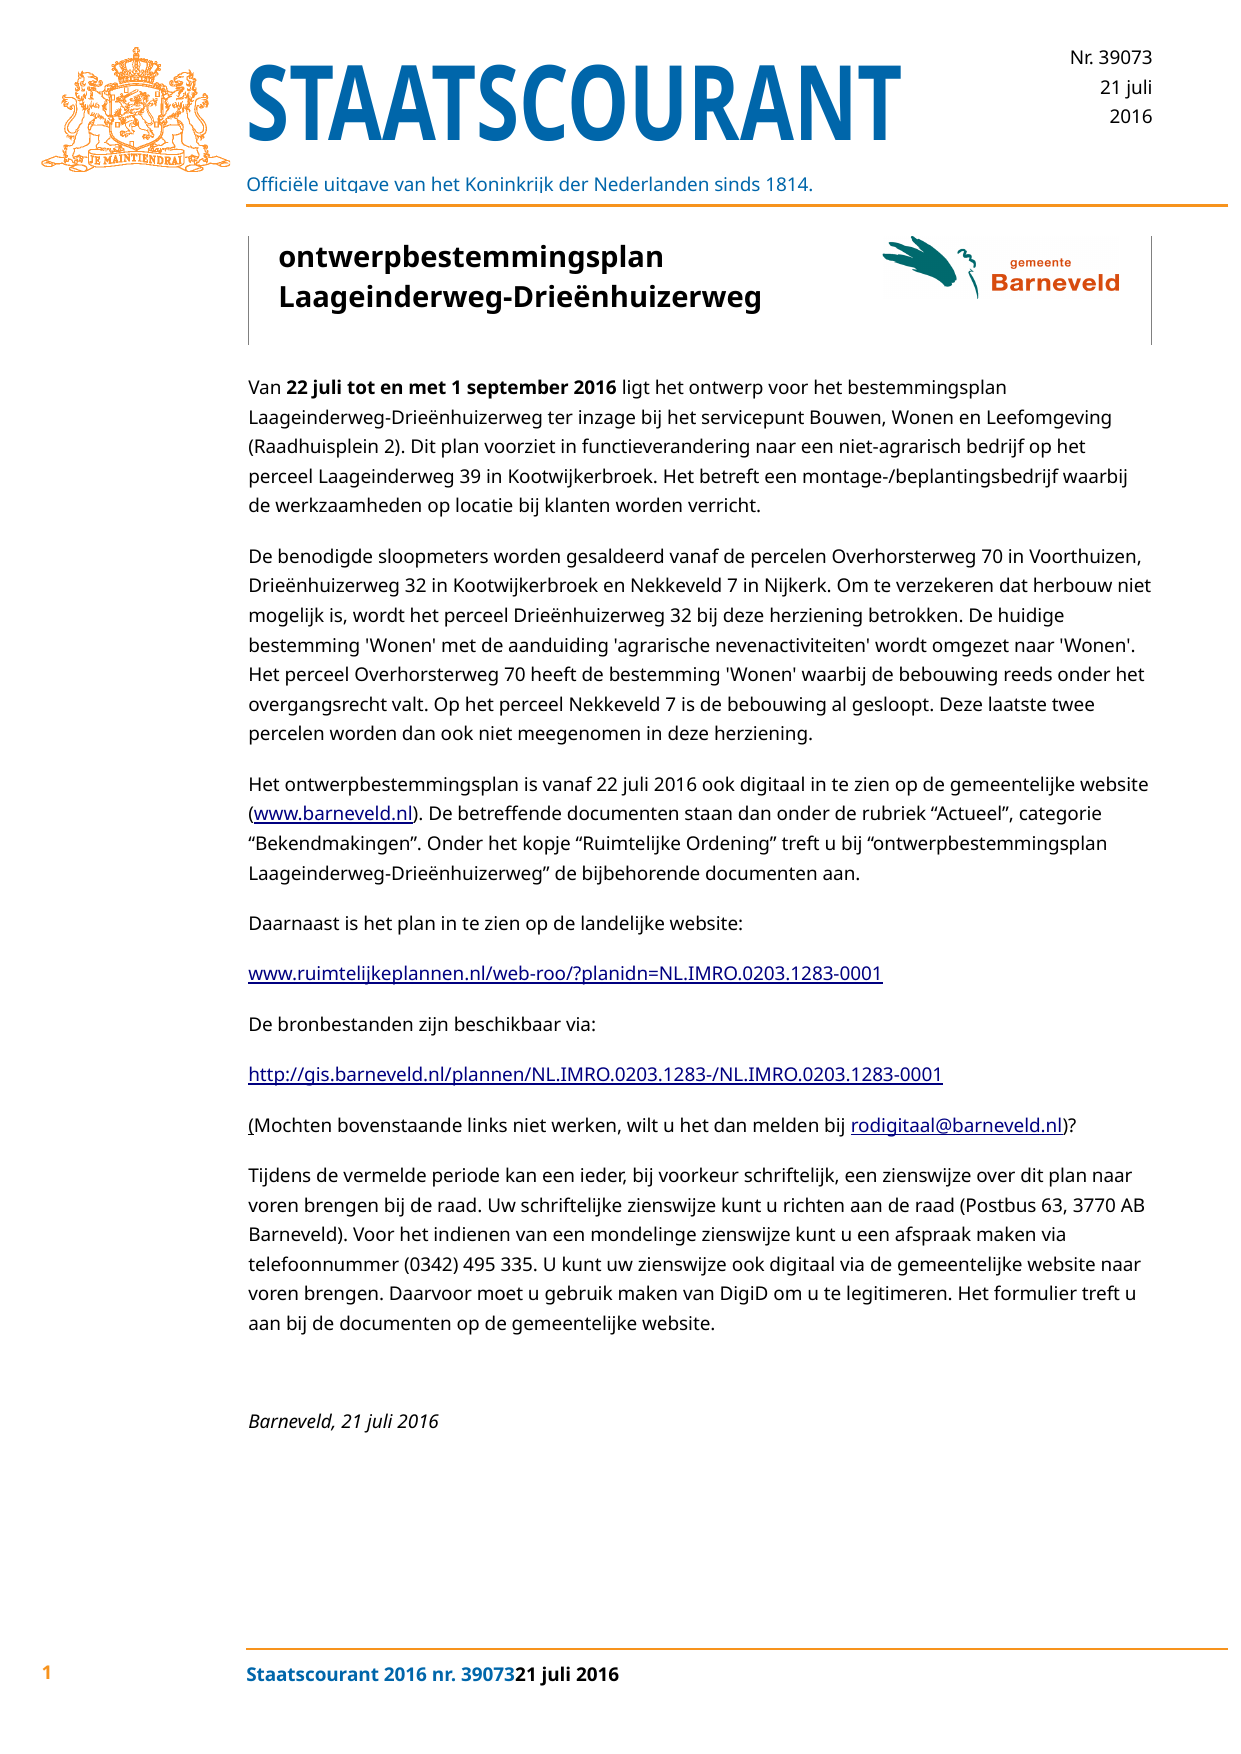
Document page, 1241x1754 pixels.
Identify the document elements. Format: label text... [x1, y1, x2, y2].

text Tijdens de vermelde periode kan een ieder, bij voorkeur schriftelijk, een zienswijze over dit plan naar voren brengen bij de raad. Uw schriftelijke zienswijze kunt u richten aan de raad (Postbus 63, 3770 AB Barneveld). Voor het indienen van een mondelinge zienswijze kunt u een afspraak maken via telefoonnummer (0342) 495 335. U kunt uw zienswijze ook digitaal via de gemeentelijke website naar voren brengen. Daarvoor moet u gebruik maken van DigiD om u te legitimeren. Het formulier treft u aan bij de documenten op de gemeentelijke website. [248, 1162, 1152, 1336]
text Van 22 juli tot en met 1 september 2016 ligt het ontwerp voor het bestemmingsplan Laageinderweg-Drieënhuizerweg ter inzage bij het servicepunt Bouwen, Wonen en Leefomgeving (Raadhuisplein 2). Dit plan voorziet in functieverandering naar een niet-agrarisch bedrijf op het perceel Laageinderweg 39 in Kootwijkerbroek. Het betreft een montage-/beplantingsbedrijf waarbij de werkzaamheden op locatie bij klanten worden verricht. [248, 374, 1152, 518]
text Daarnaast is het plan in te zien op de landelijke website: [248, 910, 1152, 936]
text Het ontwerpbestemmingsplan is vanaf 22 juli 2016 ook digitaal in te zien op de gemeentelijke website (www.barneveld.nl). De betreffende documenten staan dan onder de rubriek “Actueel”, categorie “Bekendmakingen”. Onder het kopje “Ruimtelijke Ordening” treft u bij “ontwerpbestemmingsplan Laageinderweg-Drieënhuizerweg” de bijbehorende documenten aan. [248, 771, 1152, 885]
text Barneveld, 21 juli 2016 [248, 1408, 1152, 1434]
table_header [850, 236, 1151, 345]
picture [41, 47, 231, 172]
text De benodigde sloopmeters worden gesaldeerd vanaf de percelen Overhorsterweg 70 in Voorthuizen, Drieënhuizerweg 32 in Kootwijkerbroek en Nekkeveld 7 in Nijkerk. Om te verzekeren dat herbouw niet mogelijk is, wordt het perceel Drieënhuizerweg 32 bij deze herziening betrokken. De huidige bestemming 'Wonen' met de aanduiding 'agrarische nevenactiviteiten' wordt omgezet naar 'Wonen'. Het perceel Overhorsterweg 70 heeft de bestemming 'Wonen' waarbij de bebouwing reeds onder het overgangsrecht valt. Op het perceel Nekkeveld 7 is de bebouwing al gesloopt. Deze laatste twee percelen worden dan ook niet meegenomen in deze herziening. [248, 543, 1152, 746]
picture [882, 236, 1119, 299]
text (Mochten bovenstaande links niet werken, wilt u het dan melden bij rodigitaal@barneveld.nl)? [248, 1112, 1152, 1137]
text http://gis.barneveld.nl/plannen/NL.IMRO.0203.1283-/NL.IMRO.0203.1283-0001 [248, 1061, 1152, 1087]
table_header ontwerpbestemmingsplan Laageinderweg-Drieënhuizerweg [249, 236, 850, 345]
text www.ruimtelijkeplannen.nl/web-roo/?planidn=NL.IMRO.0203.1283-0001 [248, 961, 1152, 986]
text De bronbestanden zijn beschikbaar via: [248, 1011, 1152, 1037]
